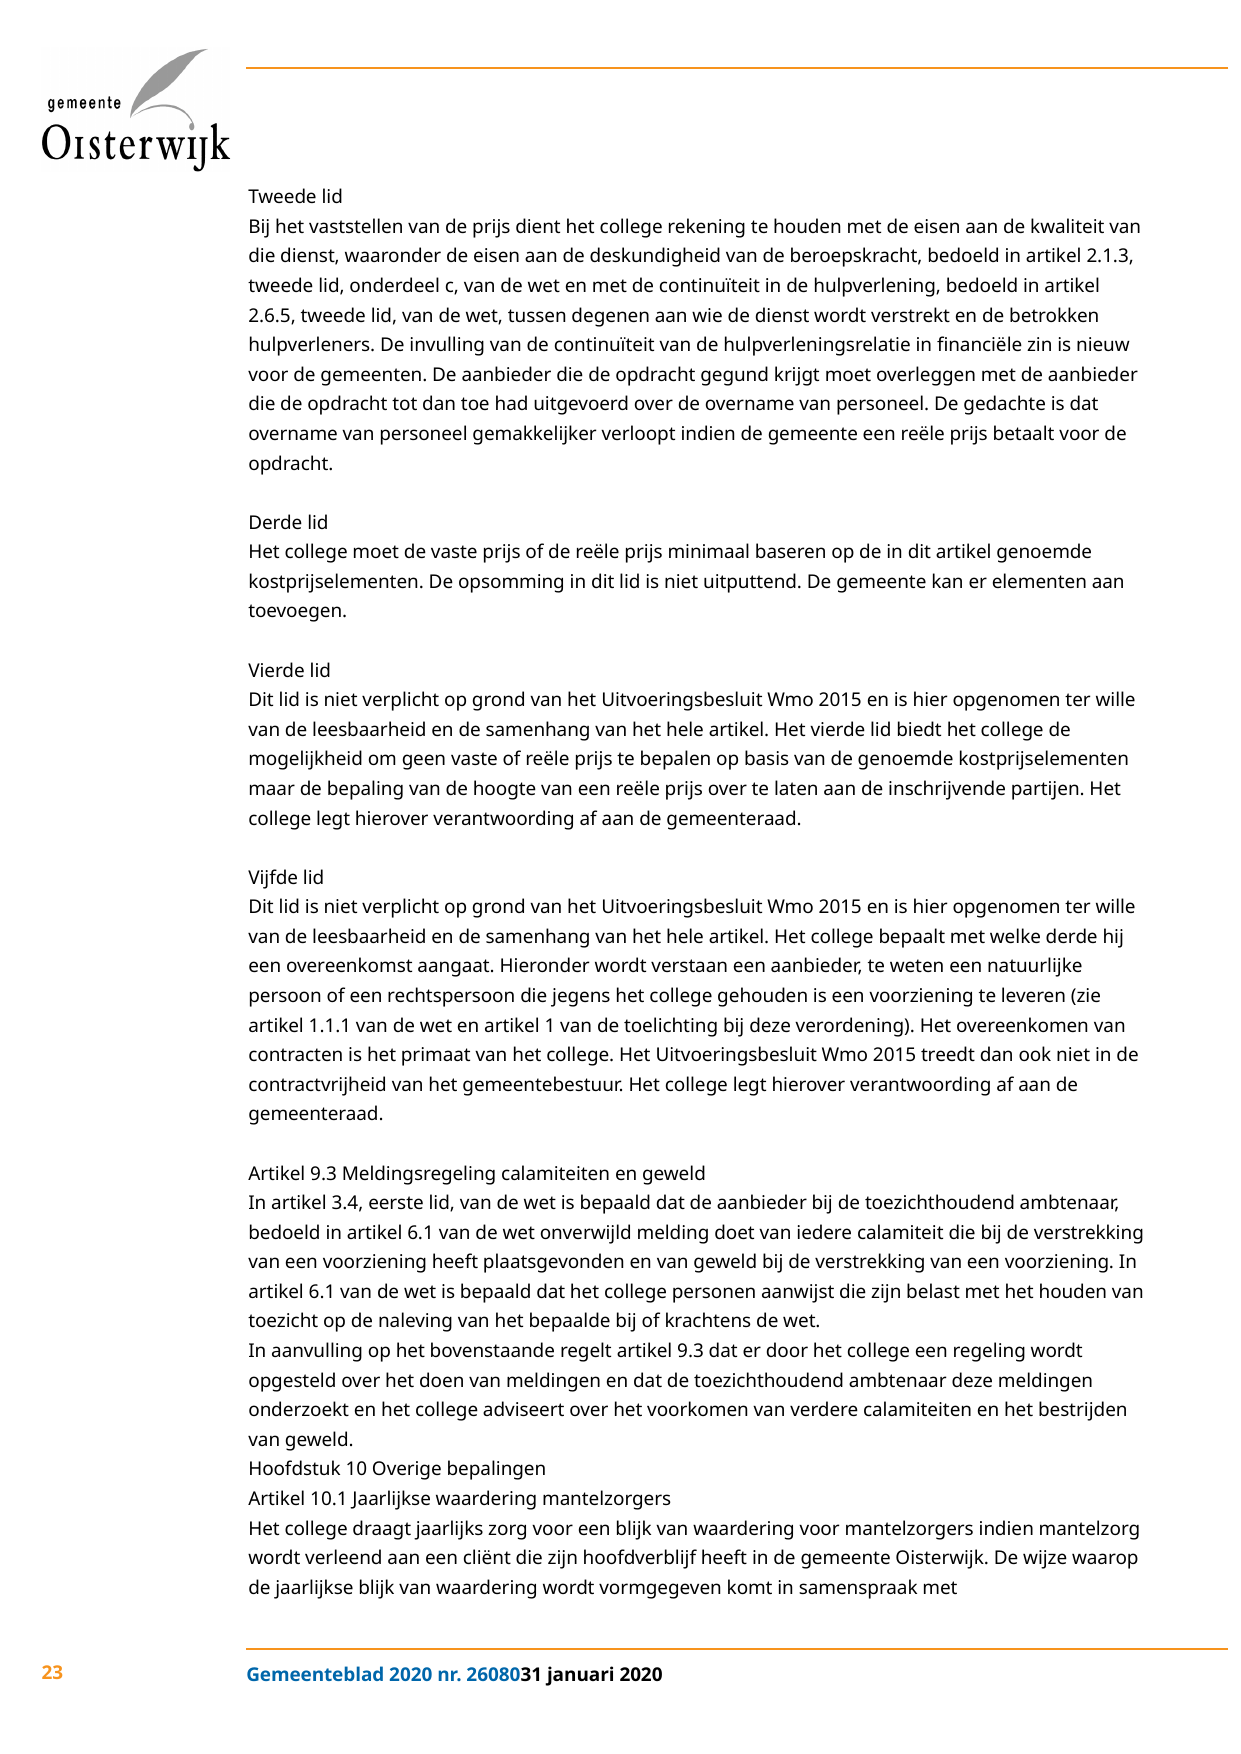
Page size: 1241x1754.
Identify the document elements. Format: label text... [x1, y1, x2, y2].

text Derde lid [248, 509, 1152, 535]
text Artikel 10.1 Jaarlijkse waardering mantelzorgers [248, 1485, 1152, 1511]
picture [41, 47, 231, 172]
text Vierde lid [248, 657, 1152, 683]
text Het college moet de vaste prijs of de reële prijs minimaal baseren op de in dit artikel genoemde kostprijselementen. De opsomming in dit lid is niet uitputtend. De gemeente kan er elementen aan toevoegen. [248, 538, 1152, 623]
text Artikel 9.3 Meldingsregeling calamiteiten en geweld [248, 1160, 1152, 1186]
text Het college draagt jaarlijks zorg voor een blijk van waardering voor mantelzorgers indien mantelzorg wordt verleend aan een cliënt die zijn hoofdverblijf heeft in de gemeente Oisterwijk. De wijze waarop de jaarlijkse blijk van waardering wordt vormgegeven komt in samenspraak met [248, 1515, 1152, 1600]
text In artikel 3.4, eerste lid, van de wet is bepaald dat de aanbieder bij de toezichthoudend ambtenaar, bedoeld in artikel 6.1 van de wet onverwijld melding doet van iedere calamiteit die bij de verstrekking van een voorziening heeft plaatsgevonden en van geweld bij de verstrekking van een voorziening. In artikel 6.1 van de wet is bepaald dat het college personen aanwijst die zijn belast met het houden van toezicht op de naleving van het bepaalde bij of krachtens de wet. [248, 1189, 1152, 1333]
text Vijfde lid [248, 864, 1152, 890]
text Hoofdstuk 10 Overige bepalingen [248, 1456, 1152, 1481]
text Tweede lid [248, 183, 1152, 209]
text Bij het vaststellen van de prijs dient het college rekening te houden met de eisen aan de kwaliteit van die dienst, waaronder de eisen aan de deskundigheid van de beroepskracht, bedoeld in artikel 2.1.3, tweede lid, onderdeel c, van de wet en met de continuïteit in de hulpverlening, bedoeld in artikel 2.6.5, tweede lid, van de wet, tussen degenen aan wie de dienst wordt verstrekt en de betrokken hulpverleners. De invulling van de continuïteit van de hulpverleningsrelatie in financiële zin is nieuw voor de gemeenten. De aanbieder die de opdracht gegund krijgt moet overleggen met de aanbieder die de opdracht tot dan toe had uitgevoerd over de overname van personeel. De gedachte is dat overname van personeel gemakkelijker verloopt indien de gemeente een reële prijs betaalt voor de opdracht. [248, 213, 1152, 476]
text Dit lid is niet verplicht op grond van het Uitvoeringsbesluit Wmo 2015 en is hier opgenomen ter wille van de leesbaarheid en de samenhang van het hele artikel. Het college bepaalt met welke derde hij een overeenkomst aangaat. Hieronder wordt verstaan een aanbieder, te weten een natuurlijke persoon of een rechtspersoon die jegens het college gehouden is een voorziening te leveren (zie artikel 1.1.1 van de wet en artikel 1 van de toelichting bij deze verordening). Het overeenkomen van contracten is het primaat van het college. Het Uitvoeringsbesluit Wmo 2015 treedt dan ook niet in de contractvrijheid van het gemeentebestuur. Het college legt hierover verantwoording af aan de gemeenteraad. [248, 893, 1152, 1126]
text Dit lid is niet verplicht op grond van het Uitvoeringsbesluit Wmo 2015 en is hier opgenomen ter wille van de leesbaarheid en de samenhang van het hele artikel. Het vierde lid biedt het college de mogelijkheid om geen vaste of reële prijs te bepalen op basis van de genoemde kostprijselementen maar de bepaling van de hoogte van een reële prijs over te laten aan de inschrijvende partijen. Het college legt hierover verantwoording af aan de gemeenteraad. [248, 686, 1152, 831]
text In aanvulling op het bovenstaande regelt artikel 9.3 dat er door het college een regeling wordt opgesteld over het doen van meldingen en dat de toezichthoudend ambtenaar deze meldingen onderzoekt en het college adviseert over het voorkomen van verdere calamiteiten en het bestrijden van geweld. [248, 1337, 1152, 1452]
